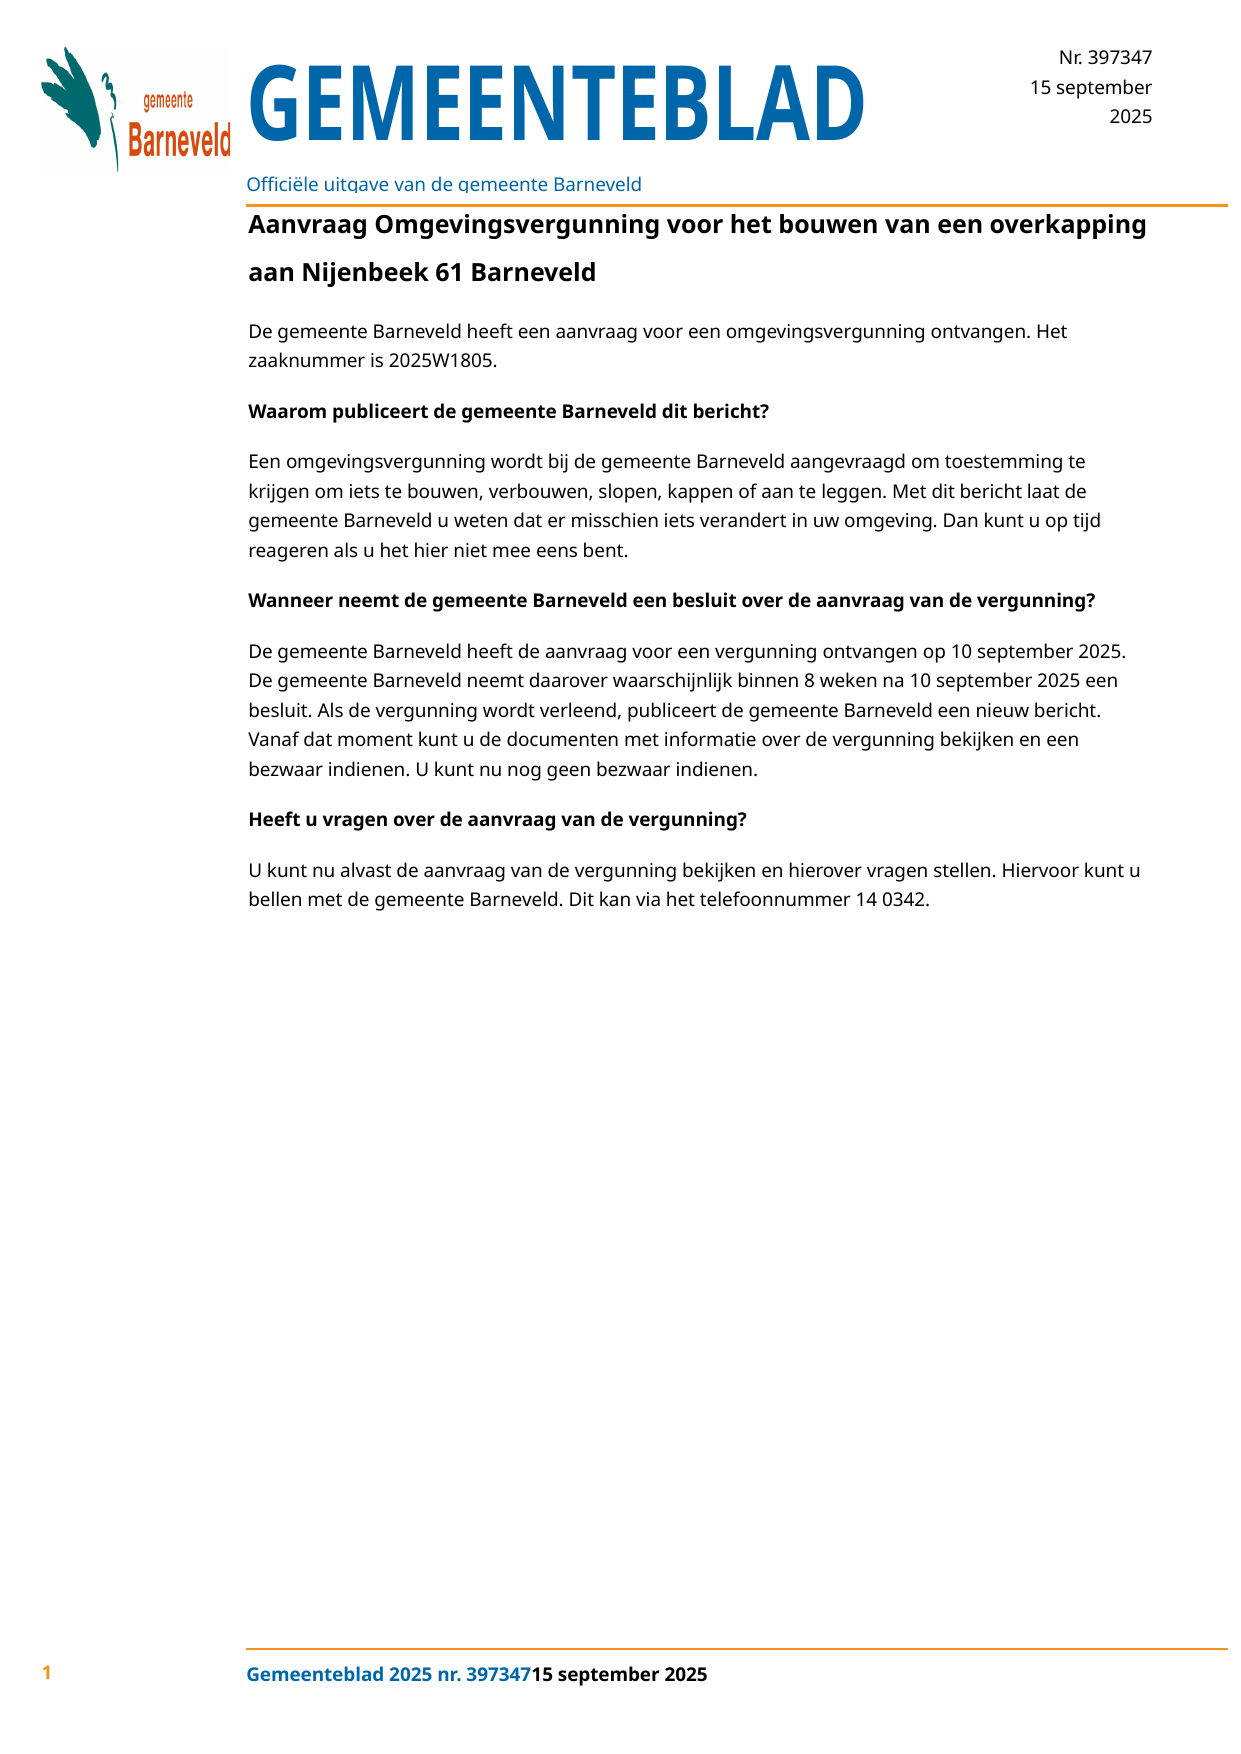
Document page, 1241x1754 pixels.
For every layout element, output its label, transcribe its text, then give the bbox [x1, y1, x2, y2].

text De gemeente Barneveld heeft de aanvraag voor een vergunning ontvangen op 10 september 2025. De gemeente Barneveld neemt daarover waarschijnlijk binnen 8 weken na 10 september 2025 een besluit. Als de vergunning wordt verleend, publiceert de gemeente Barneveld een nieuw bericht. Vanaf dat moment kunt u de documenten met informatie over de vergunning bekijken en een bezwaar indienen. U kunt nu nog geen bezwaar indienen. [248, 638, 1152, 782]
text Aanvraag Omgevingsvergunning voor het bouwen van een overkapping aan Nijenbeek 61 Barneveld [248, 207, 1152, 288]
text Heeft u vragen over de aanvraag van de vergunning? [248, 807, 1152, 832]
text U kunt nu alvast de aanvraag van de vergunning bekijken en hierover vragen stellen. Hiervoor kunt u bellen met de gemeente Barneveld. Dit kan via het telefoonnummer 14 0342. [248, 857, 1152, 912]
picture [41, 47, 231, 172]
text Een omgevingsvergunning wordt bij de gemeente Barneveld aangevraagd om toestemming te krijgen om iets te bouwen, verbouwen, slopen, kappen of aan te leggen. Met dit bericht laat de gemeente Barneveld u weten dat er misschien iets verandert in uw omgeving. Dan kunt u op tijd reageren als u het hier niet mee eens bent. [248, 448, 1152, 563]
text Wanneer neemt de gemeente Barneveld een besluit over de aanvraag van de vergunning? [248, 587, 1152, 613]
text Waarom publiceert de gemeente Barneveld dit bericht? [248, 398, 1152, 424]
text De gemeente Barneveld heeft een aanvraag voor een omgevingsvergunning ontvangen. Het zaaknummer is 2025W1805. [248, 318, 1152, 373]
